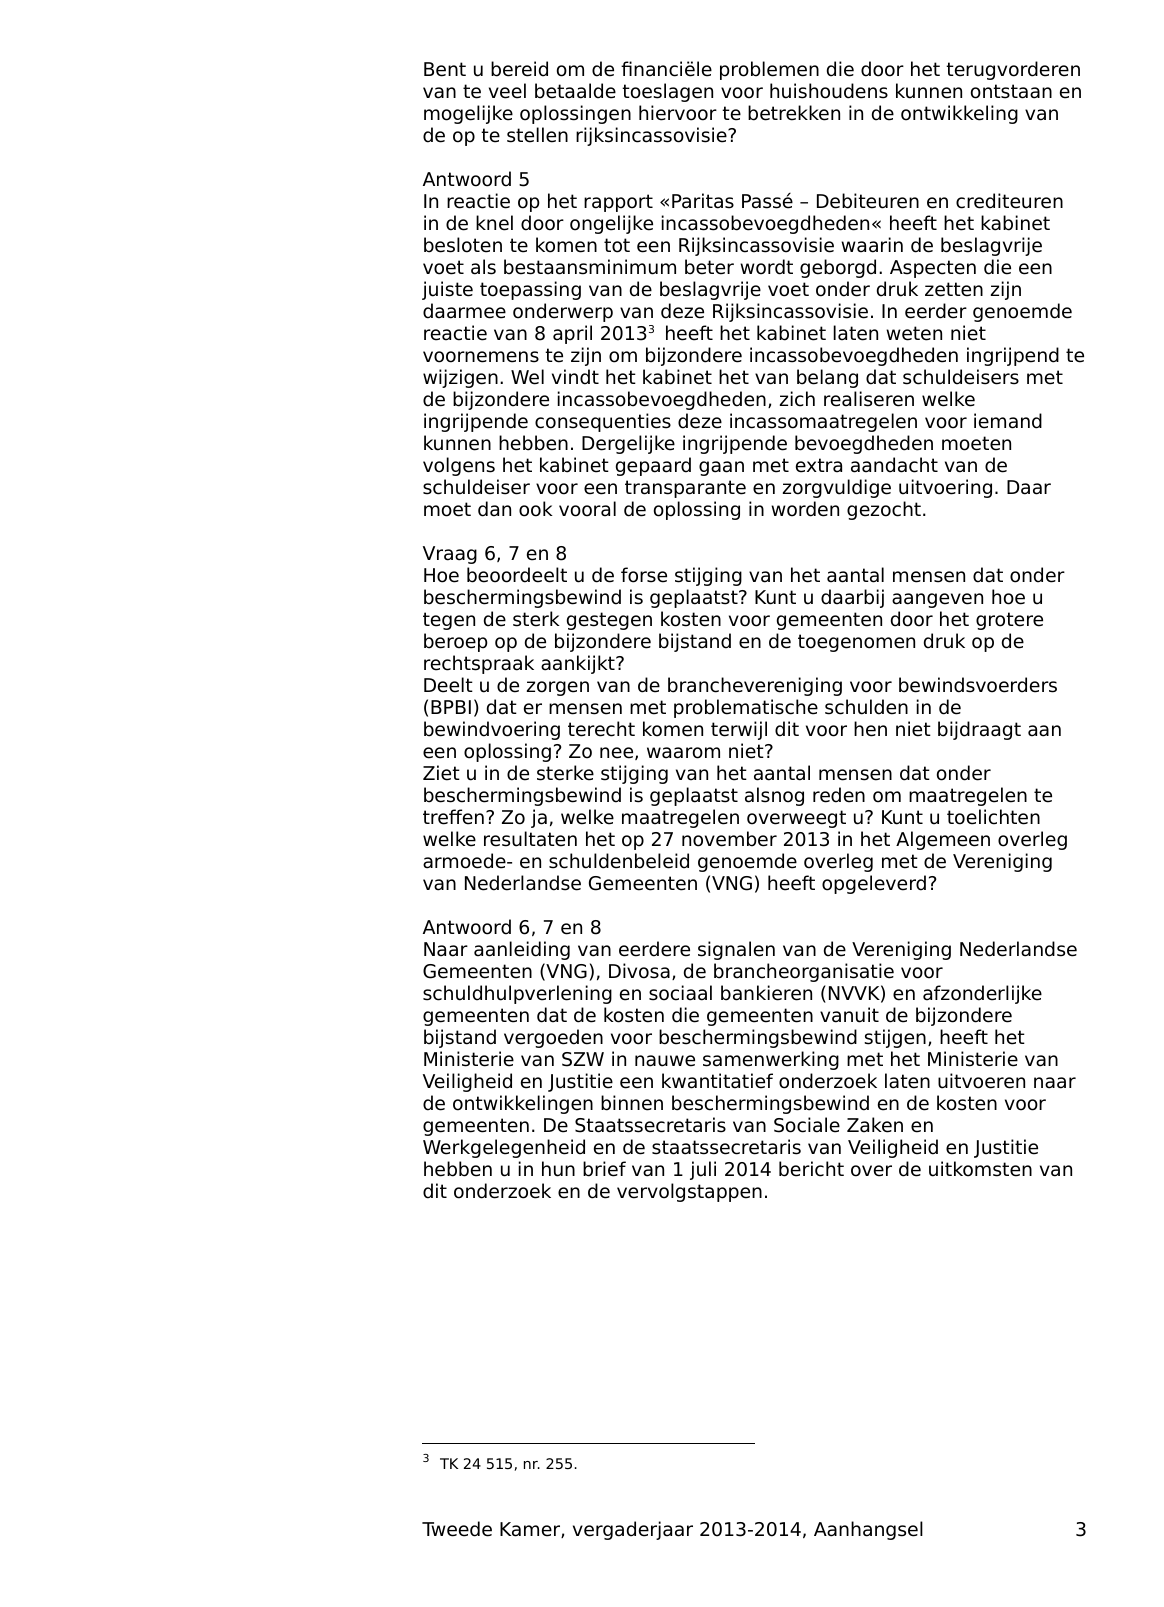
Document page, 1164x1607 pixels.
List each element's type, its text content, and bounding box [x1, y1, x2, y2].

text Bent u bereid om de financiële problemen die door het terugvorderen van te veel betaalde toeslagen voor huishoudens kunnen ontstaan en mogelijke oplossingen hiervoor te betrekken in de ontwikkeling van de op te stellen rijksincassovisie? [422, 59, 1087, 147]
text Vraag 6, 7 en 8 [422, 543, 1087, 565]
text Antwoord 5 [422, 169, 1087, 191]
text Naar aanleiding van eerdere signalen van de Vereniging Nederlandse Gemeenten (VNG), Divosa, de brancheorganisatie voor schuldhulpverlening en sociaal bankieren (NVVK) en afzonderlijke gemeenten dat de kosten die gemeenten vanuit de bijzondere bijstand vergoeden voor beschermingsbewind stijgen, heeft het Ministerie van SZW in nauwe samenwerking met het Ministerie van Veiligheid en Justitie een kwantitatief onderzoek laten uitvoeren naar de ontwikkelingen binnen beschermingsbewind en de kosten voor gemeenten. De Staatssecretaris van Sociale Zaken en Werkgelegenheid en de staatssecretaris van Veiligheid en Justitie hebben u in hun brief van 1 juli 2014 bericht over de uitkomsten van dit onderzoek en de vervolgstappen. [422, 939, 1087, 1203]
text Antwoord 6, 7 en 8 [422, 917, 1087, 939]
text Hoe beoordeelt u de forse stijging van het aantal mensen dat onder beschermingsbewind is geplaatst? Kunt u daarbij aangeven hoe u tegen de sterk gestegen kosten voor gemeenten door het grotere beroep op de bijzondere bijstand en de toegenomen druk op de rechtspraak aankijkt? [422, 565, 1087, 675]
text In reactie op het rapport «Paritas Passé – Debiteuren en crediteuren in de knel door ongelijke incassobevoegdheden« heeft het kabinet besloten te komen tot een Rijksincassovisie waarin de beslagvrije voet als bestaansminimum beter wordt geborgd. Aspecten die een juiste toepassing van de beslagvrije voet onder druk zetten zijn daarmee onderwerp van deze Rijksincassovisie. In eerder genoemde reactie van 8 april 2013 heeft het kabinet laten weten niet voornemens te zijn om bijzondere incassobevoegdheden ingrijpend te wijzigen. Wel vindt het kabinet het van belang dat schuldeisers met de bijzondere incassobevoegdheden, zich realiseren welke ingrijpende consequenties deze incassomaatregelen voor iemand kunnen hebben. Dergelijke ingrijpende bevoegdheden moeten volgens het kabinet gepaard gaan met extra aandacht van de schuldeiser voor een transparante en zorgvuldige uitvoering. Daar moet dan ook vooral de oplossing in worden gezocht. [422, 191, 1087, 521]
text TK 24 515, nr. 255. [422, 1452, 1087, 1474]
text Deelt u de zorgen van de branchevereniging voor bewindsvoerders (BPBI) dat er mensen met problematische schulden in de bewindvoering terecht komen terwijl dit voor hen niet bijdraagt aan een oplossing? Zo nee, waarom niet? [422, 675, 1087, 763]
text Ziet u in de sterke stijging van het aantal mensen dat onder beschermingsbewind is geplaatst alsnog reden om maatregelen te treffen? Zo ja, welke maatregelen overweegt u? Kunt u toelichten welke resultaten het op 27 november 2013 in het Algemeen overleg armoede- en schuldenbeleid genoemde overleg met de Vereniging van Nederlandse Gemeenten (VNG) heeft opgeleverd? [422, 763, 1087, 895]
